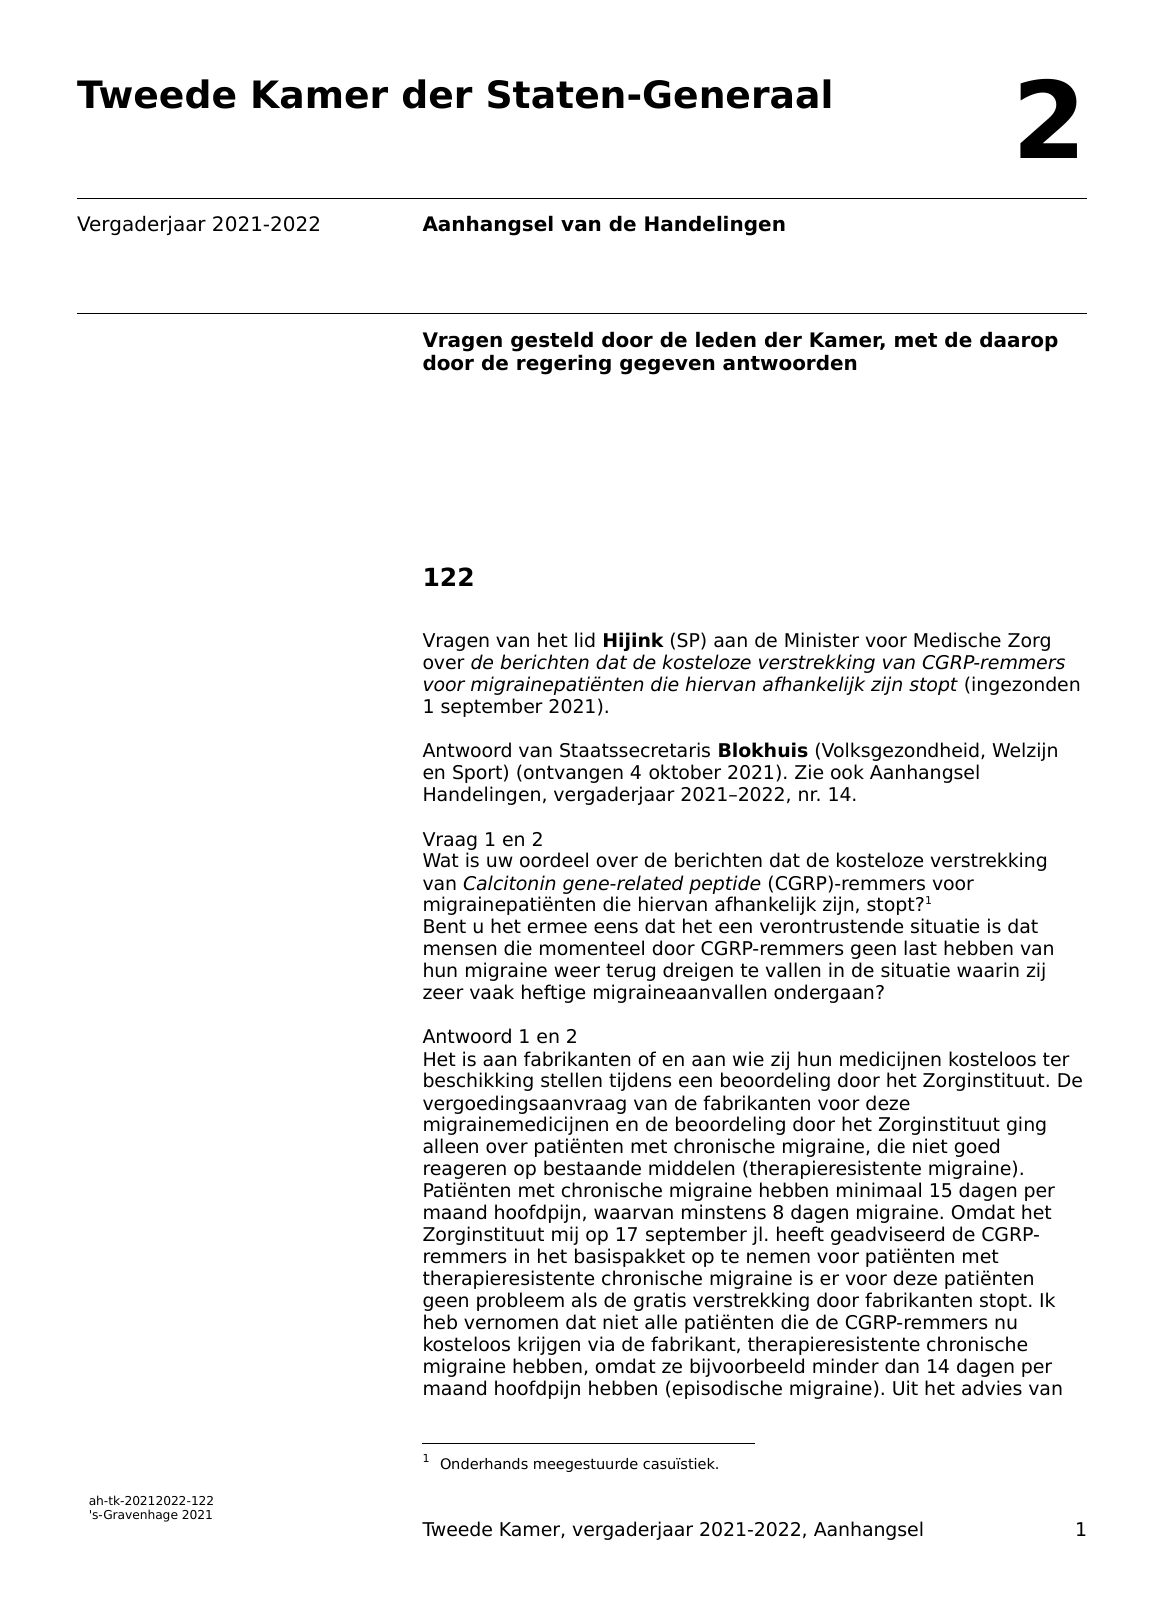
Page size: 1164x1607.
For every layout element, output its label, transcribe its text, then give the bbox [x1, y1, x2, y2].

text Vragen van het lid Hijink (SP) aan de Minister voor Medische Zorg over de berichten dat de kosteloze verstrekking van CGRP-remmers voor migrainepatiënten die hiervan afhankelijk zijn stopt (ingezonden 1 september 2021). [422, 630, 1087, 718]
table_cell [77, 314, 422, 375]
table_cell Vergaderjaar 2021-2022 [77, 199, 422, 313]
text Onderhands meegestuurde casuïstiek. [422, 1452, 1087, 1474]
text 122 [422, 563, 1087, 592]
text Bent u het ermee eens dat het een verontrustende situatie is dat mensen die momenteel door CGRP-remmers geen last hebben van hun migraine weer terug dreigen te vallen in de situatie waarin zij zeer vaak heftige migraineaanvallen ondergaan? [422, 916, 1087, 1004]
table_cell Vragen gesteld door de leden der Kamer, met de daarop door de regering gegeven antwoorden [422, 314, 1087, 375]
table_header 2 [886, 59, 1087, 198]
text ah-tk-20212022-122 [88, 1494, 323, 1508]
text Vraag 1 en 2 [422, 828, 1087, 850]
table_header Tweede Kamer der Staten-Generaal [77, 59, 886, 198]
text Wat is uw oordeel over de berichten dat de kosteloze verstrekking van Calcitonin gene-related peptide (CGRP)-remmers voor migrainepatiënten die hiervan afhankelijk zijn, stopt? [422, 850, 1087, 916]
text Antwoord 1 en 2 [422, 1026, 1087, 1048]
text Het is aan fabrikanten of en aan wie zij hun medicijnen kosteloos ter beschikking stellen tijdens een beoordeling door het Zorginstituut. De vergoedingsaanvraag van de fabrikanten voor deze migrainemedicijnen en de beoordeling door het Zorginstituut ging alleen over patiënten met chronische migraine, die niet goed reageren op bestaande middelen (therapieresistente migraine). Patiënten met chronische migraine hebben minimaal 15 dagen per maand hoofdpijn, waarvan minstens 8 dagen migraine. Omdat het Zorginstituut mij op 17 september jl. heeft geadviseerd de CGRP-remmers in het basispakket op te nemen voor patiënten met therapieresistente chronische migraine is er voor deze patiënten geen probleem als de gratis verstrekking door fabrikanten stopt. Ik heb vernomen dat niet alle patiënten die de CGRP-remmers nu kosteloos krijgen via de fabrikant, therapieresistente chronische migraine hebben, omdat ze bijvoorbeeld minder dan 14 dagen per maand hoofdpijn hebben (episodische migraine). Uit het advies van [422, 1048, 1087, 1400]
text Antwoord van Staatssecretaris Blokhuis (Volksgezondheid, Welzijn en Sport) (ontvangen 4 oktober 2021). Zie ook Aanhangsel Handelingen, vergaderjaar 2021–2022, nr. 14. [422, 740, 1087, 806]
text 's-Gravenhage 2021 [88, 1508, 323, 1522]
table_cell Aanhangsel van de Handelingen [422, 199, 1087, 313]
